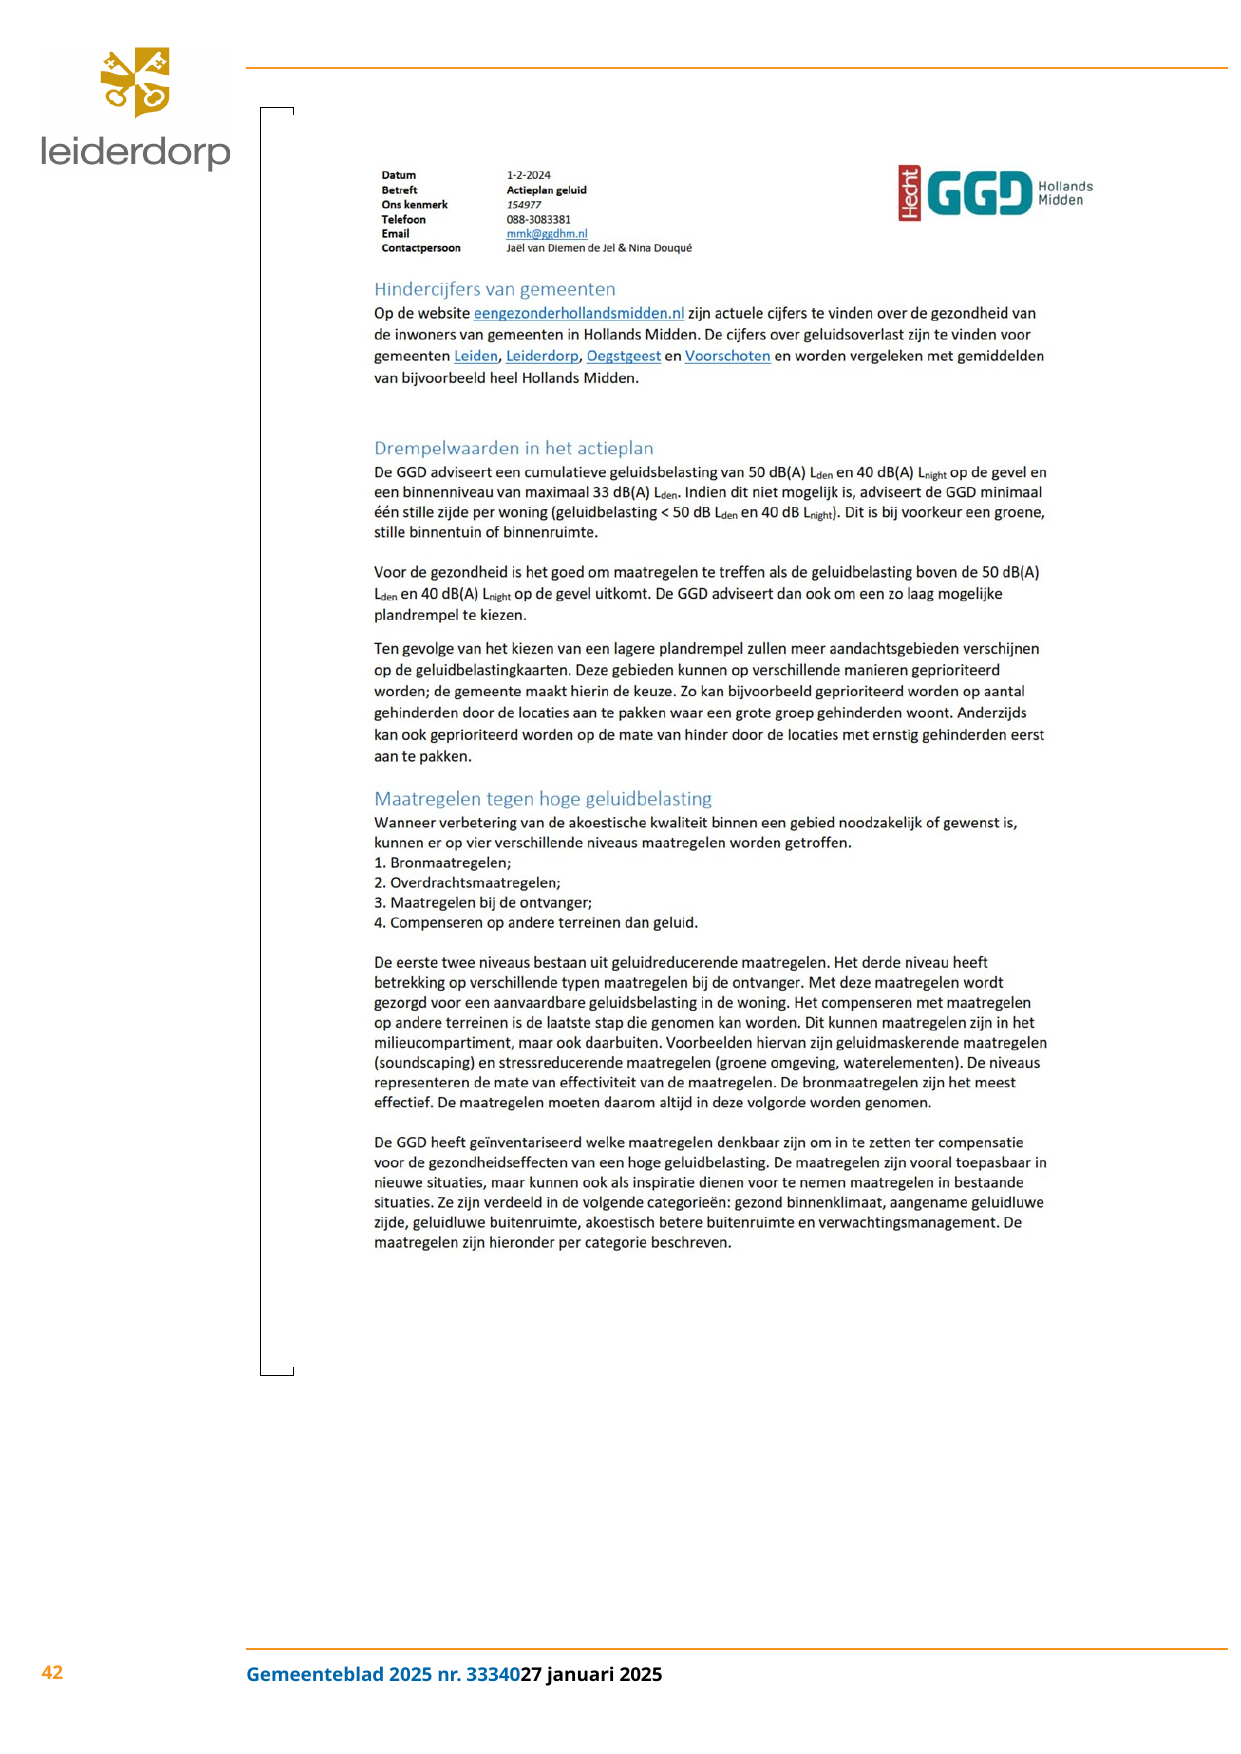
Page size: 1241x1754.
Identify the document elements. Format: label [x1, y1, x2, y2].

picture [268, 115, 1155, 1367]
picture [41, 47, 231, 172]
